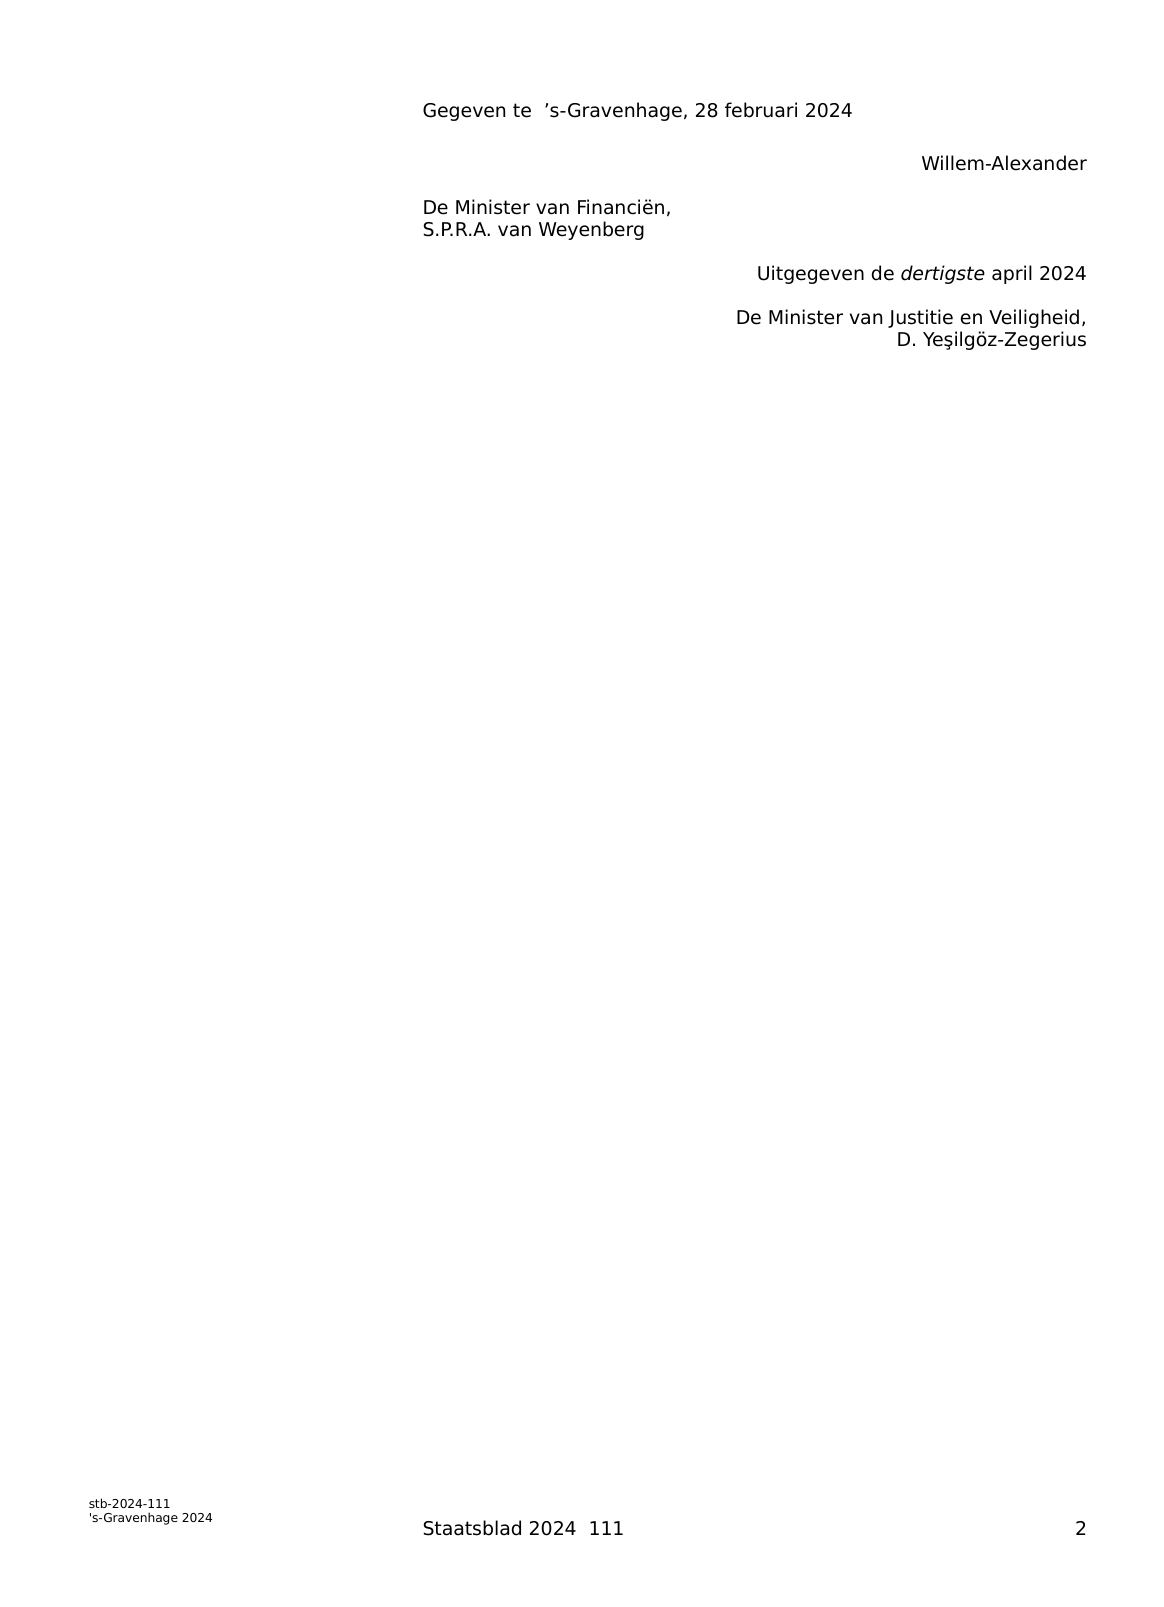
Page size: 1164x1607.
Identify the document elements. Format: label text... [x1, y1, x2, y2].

text Willem-Alexander [422, 152, 1087, 174]
text De Minister van Financiën, S.P.R.A. van Weyenberg [422, 197, 1087, 241]
text 's-Gravenhage 2024 [88, 1511, 323, 1525]
text De Minister van Justitie en Veiligheid, D. Yeşilgöz-Zegerius [422, 307, 1087, 351]
text stb-2024-111 [88, 1497, 323, 1511]
text Uitgegeven de dertigste april 2024 [422, 263, 1087, 285]
text Gegeven te ’s-Gravenhage, 28 februari 2024 [422, 100, 1087, 122]
